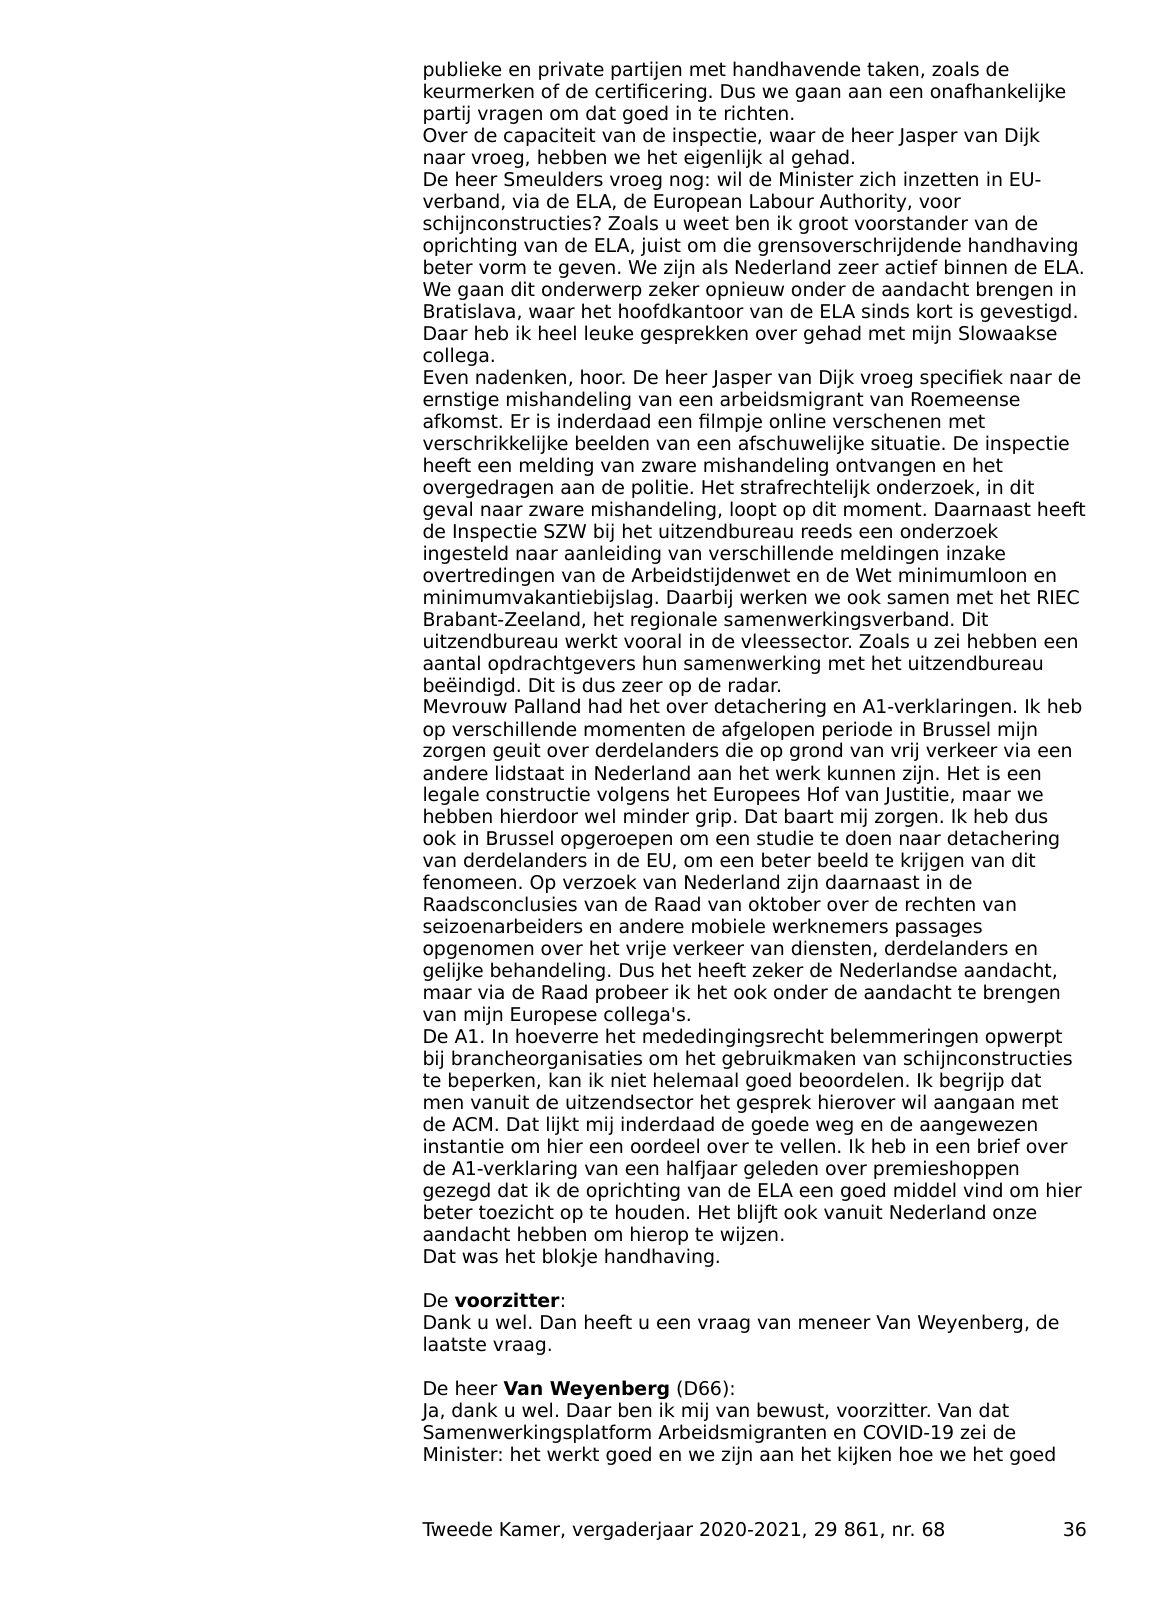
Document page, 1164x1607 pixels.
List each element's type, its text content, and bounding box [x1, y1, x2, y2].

text Even nadenken, hoor. De heer Jasper van Dijk vroeg specifiek naar de ernstige mishandeling van een arbeidsmigrant van Roemeense afkomst. Er is inderdaad een filmpje online verschenen met verschrikkelijke beelden van een afschuwelijke situatie. De inspectie heeft een melding van zware mishandeling ontvangen en het overgedragen aan de politie. Het strafrechtelijk onderzoek, in dit geval naar zware mishandeling, loopt op dit moment. Daarnaast heeft de Inspectie SZW bij het uitzendbureau reeds een onderzoek ingesteld naar aanleiding van verschillende meldingen inzake overtredingen van de Arbeidstijdenwet en de Wet minimumloon en minimumvakantiebijslag. Daarbij werken we ook samen met het RIEC Brabant-Zeeland, het regionale samenwerkingsverband. Dit uitzendbureau werkt vooral in de vleessector. Zoals u zei hebben een aantal opdrachtgevers hun samenwerking met het uitzendbureau beëindigd. Dit is dus zeer op de radar. [422, 367, 1087, 696]
text De voorzitter: [422, 1290, 1087, 1312]
text De A1. In hoeverre het mededingingsrecht belemmeringen opwerpt bij brancheorganisaties om het gebruikmaken van schijnconstructies te beperken, kan ik niet helemaal goed beoordelen. Ik begrijp dat men vanuit de uitzendsector het gesprek hierover wil aangaan met de ACM. Dat lijkt mij inderdaad de goede weg en de aangewezen instantie om hier een oordeel over te vellen. Ik heb in een brief over de A1-verklaring van een halfjaar geleden over premieshoppen gezegd dat ik de oprichting van de ELA een goed middel vind om hier beter toezicht op te houden. Het blijft ook vanuit Nederland onze aandacht hebben om hierop te wijzen. [422, 1026, 1087, 1246]
text De heer Van Weyenberg (D66): [422, 1378, 1087, 1400]
text Ja, dank u wel. Daar ben ik mij van bewust, voorzitter. Van dat Samenwerkingsplatform Arbeidsmigranten en COVID-19 zei de Minister: het werkt goed en we zijn aan het kijken hoe we het goed [422, 1400, 1087, 1466]
text De heer Smeulders vroeg nog: wil de Minister zich inzetten in EU-verband, via de ELA, de European Labour Authority, voor schijnconstructies? Zoals u weet ben ik groot voorstander van de oprichting van de ELA, juist om die grensoverschrijdende handhaving beter vorm te geven. We zijn als Nederland zeer actief binnen de ELA. We gaan dit onderwerp zeker opnieuw onder de aandacht brengen in Bratislava, waar het hoofdkantoor van de ELA sinds kort is gevestigd. Daar heb ik heel leuke gesprekken over gehad met mijn Slowaakse collega. [422, 169, 1087, 367]
text publieke en private partijen met handhavende taken, zoals de keurmerken of de certificering. Dus we gaan aan een onafhankelijke partij vragen om dat goed in te richten. [422, 59, 1087, 125]
text Dat was het blokje handhaving. [422, 1246, 1087, 1268]
text Over de capaciteit van de inspectie, waar de heer Jasper van Dijk naar vroeg, hebben we het eigenlijk al gehad. [422, 125, 1087, 169]
text Mevrouw Palland had het over detachering en A1-verklaringen. Ik heb op verschillende momenten de afgelopen periode in Brussel mijn zorgen geuit over derdelanders die op grond van vrij verkeer via een andere lidstaat in Nederland aan het werk kunnen zijn. Het is een legale constructie volgens het Europees Hof van Justitie, maar we hebben hierdoor wel minder grip. Dat baart mij zorgen. Ik heb dus ook in Brussel opgeroepen om een studie te doen naar detachering van derdelanders in de EU, om een beter beeld te krijgen van dit fenomeen. Op verzoek van Nederland zijn daarnaast in de Raadsconclusies van de Raad van oktober over de rechten van seizoenarbeiders en andere mobiele werknemers passages opgenomen over het vrije verkeer van diensten, derdelanders en gelijke behandeling. Dus het heeft zeker de Nederlandse aandacht, maar via de Raad probeer ik het ook onder de aandacht te brengen van mijn Europese collega's. [422, 696, 1087, 1026]
text Dank u wel. Dan heeft u een vraag van meneer Van Weyenberg, de laatste vraag. [422, 1312, 1087, 1356]
